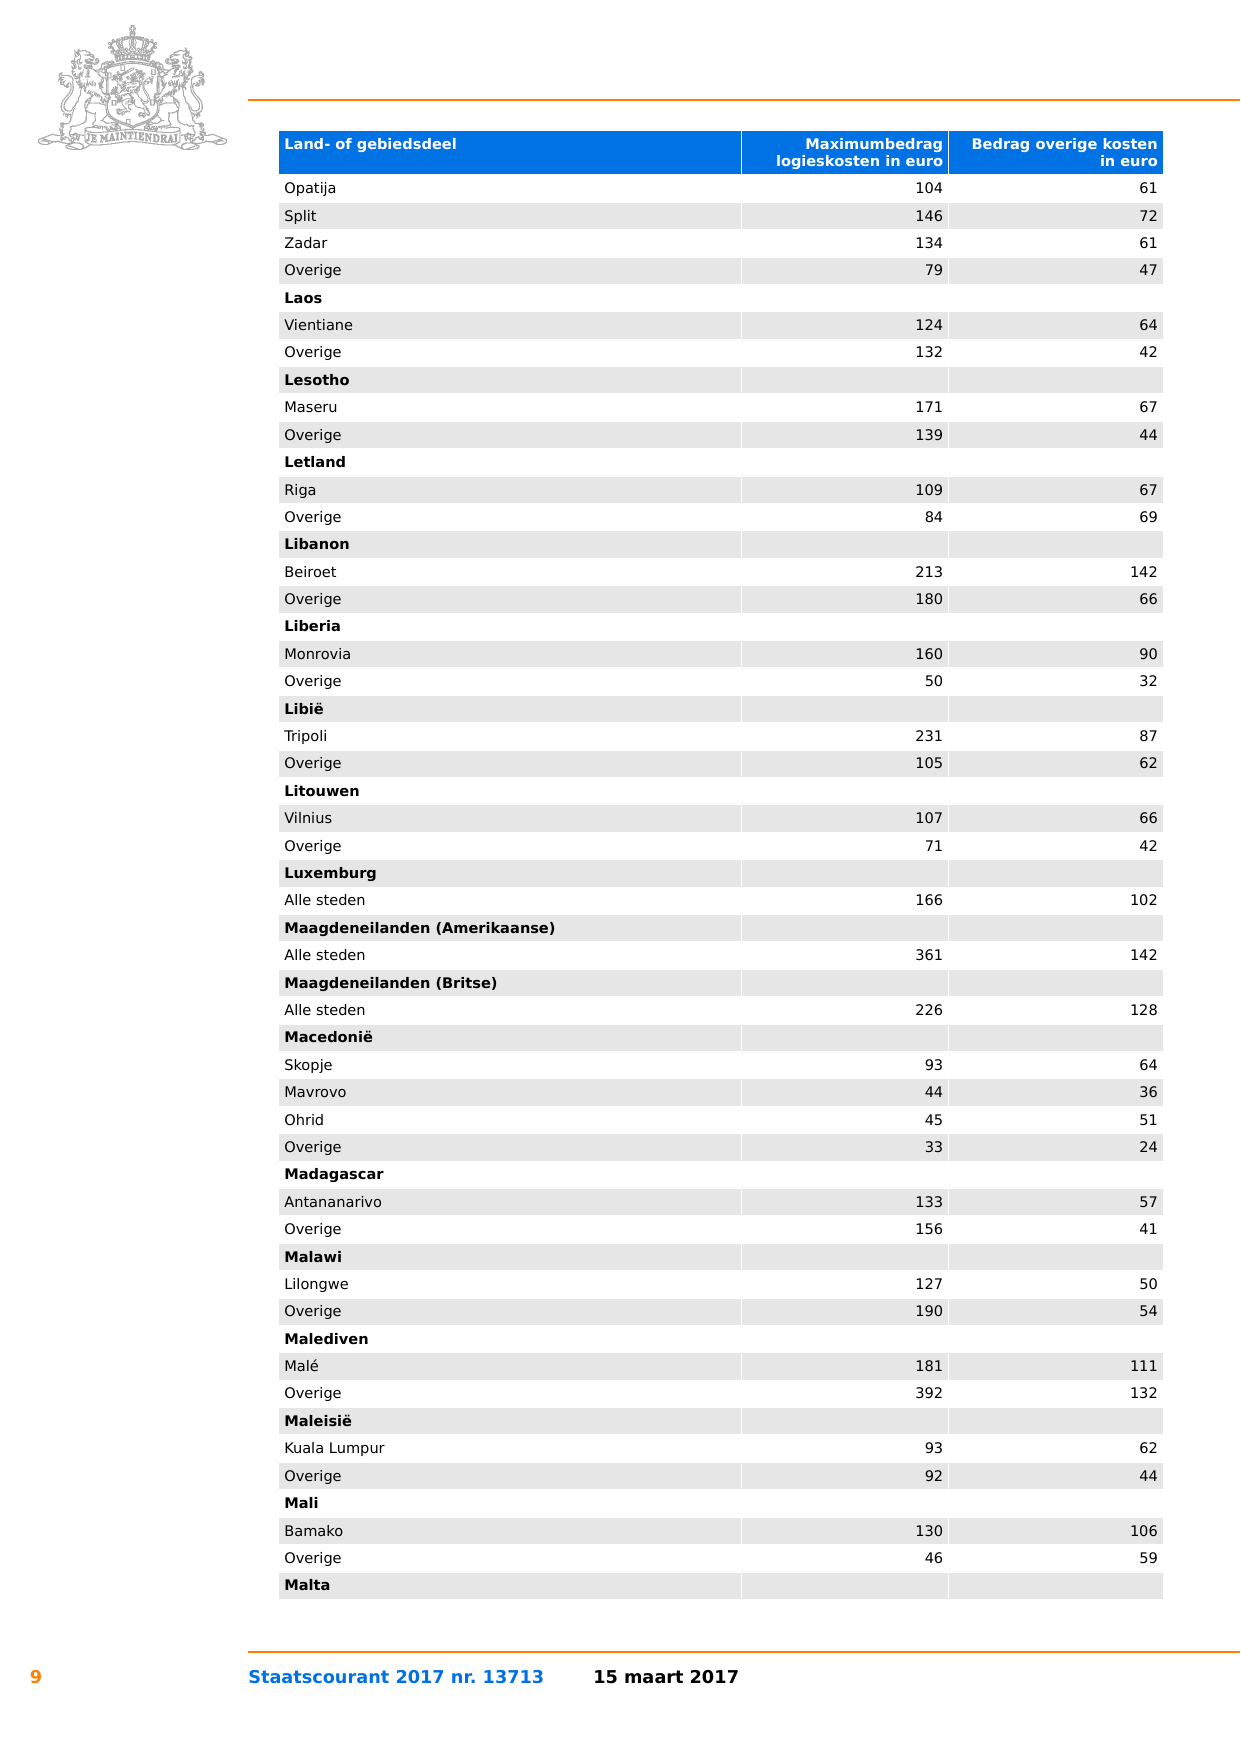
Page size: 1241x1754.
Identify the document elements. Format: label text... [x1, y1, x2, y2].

table_cell Split [279, 203, 741, 229]
table_cell [742, 367, 948, 393]
table_cell Skopje [279, 1052, 741, 1078]
table_cell Mali [279, 1490, 741, 1517]
table_cell Macedonië [279, 1025, 741, 1051]
table_cell 130 [742, 1518, 948, 1544]
table_cell 50 [742, 669, 948, 695]
table_cell 156 [742, 1216, 948, 1243]
table_cell [949, 367, 1163, 393]
table_cell Overige [279, 1463, 741, 1489]
table_cell 64 [949, 312, 1163, 339]
table_cell 127 [742, 1271, 948, 1297]
table_cell 41 [949, 1216, 1163, 1243]
table_cell Alle steden [279, 888, 741, 914]
table_cell Opatija [279, 175, 741, 202]
table_cell Tripoli [279, 723, 741, 749]
table_header Bedrag overige kosten in euro [949, 131, 1163, 174]
table_cell Maagdeneilanden (Amerikaanse) [279, 915, 741, 941]
table_cell 51 [949, 1107, 1163, 1133]
table_cell [949, 449, 1163, 476]
table_cell 66 [949, 805, 1163, 832]
table_cell 42 [949, 340, 1163, 366]
table_cell 231 [742, 723, 948, 749]
table_cell 190 [742, 1299, 948, 1325]
table_cell Beiroet [279, 559, 741, 585]
table_cell [742, 449, 948, 476]
table_cell Maagdeneilanden (Britse) [279, 970, 741, 996]
table_cell [949, 1244, 1163, 1270]
table_cell Malawi [279, 1244, 741, 1270]
table_cell 104 [742, 175, 948, 202]
table_cell Overige [279, 504, 741, 530]
table_cell [742, 285, 948, 311]
table_cell 142 [949, 943, 1163, 969]
table_cell 171 [742, 395, 948, 421]
table_cell 45 [742, 1107, 948, 1133]
table_cell 109 [742, 477, 948, 503]
table_cell Letland [279, 449, 741, 476]
table_cell 64 [949, 1052, 1163, 1078]
table_cell 105 [742, 751, 948, 777]
table_cell 61 [949, 175, 1163, 202]
table_cell [742, 1326, 948, 1352]
table_cell Maseru [279, 395, 741, 421]
table_cell [949, 1490, 1163, 1517]
table_cell 69 [949, 504, 1163, 530]
table_cell 47 [949, 258, 1163, 284]
table_cell [949, 778, 1163, 804]
table_cell Lesotho [279, 367, 741, 393]
table_cell Libië [279, 696, 741, 722]
table_cell [949, 1573, 1163, 1599]
table_cell Vilnius [279, 805, 741, 832]
table_cell [742, 696, 948, 722]
table_cell 139 [742, 422, 948, 448]
table_cell [742, 1162, 948, 1188]
table_cell [949, 1408, 1163, 1434]
table_cell 181 [742, 1353, 948, 1380]
table_cell Madagascar [279, 1162, 741, 1188]
table_cell 142 [949, 559, 1163, 585]
table_cell 90 [949, 641, 1163, 667]
table_cell 44 [949, 1463, 1163, 1489]
table_cell 133 [742, 1189, 948, 1215]
table_cell [742, 531, 948, 558]
table_cell 146 [742, 203, 948, 229]
table_cell 72 [949, 203, 1163, 229]
table_cell 166 [742, 888, 948, 914]
table_cell Monrovia [279, 641, 741, 667]
table_cell Overige [279, 669, 741, 695]
table_cell Alle steden [279, 943, 741, 969]
table_cell [949, 614, 1163, 640]
table_cell Laos [279, 285, 741, 311]
table_cell [742, 1490, 948, 1517]
table_cell 107 [742, 805, 948, 832]
table_cell 32 [949, 669, 1163, 695]
table_cell 134 [742, 230, 948, 256]
table_cell 54 [949, 1299, 1163, 1325]
table_cell Maleisië [279, 1408, 741, 1434]
table_cell [949, 1162, 1163, 1188]
table_cell [949, 285, 1163, 311]
table_cell [949, 531, 1163, 558]
table_cell Overige [279, 1381, 741, 1407]
table_cell 132 [949, 1381, 1163, 1407]
table_cell [949, 860, 1163, 887]
table_cell Zadar [279, 230, 741, 256]
table_cell Liberia [279, 614, 741, 640]
table_cell 71 [742, 833, 948, 859]
table_cell 24 [949, 1134, 1163, 1161]
table_cell 132 [742, 340, 948, 366]
table_cell Mavrovo [279, 1079, 741, 1106]
table_cell Overige [279, 258, 741, 284]
table_cell [742, 915, 948, 941]
table_cell 67 [949, 477, 1163, 503]
table_cell 44 [949, 422, 1163, 448]
table_cell Luxemburg [279, 860, 741, 887]
table_cell Malé [279, 1353, 741, 1380]
table_header Land- of gebiedsdeel [279, 131, 741, 174]
table_cell 42 [949, 833, 1163, 859]
table_cell Ohrid [279, 1107, 741, 1133]
table_cell 59 [949, 1545, 1163, 1571]
table_cell [742, 1408, 948, 1434]
table_cell 57 [949, 1189, 1163, 1215]
table_cell 62 [949, 751, 1163, 777]
table_cell Overige [279, 1134, 741, 1161]
table_cell [742, 778, 948, 804]
table_cell 361 [742, 943, 948, 969]
table_cell 93 [742, 1052, 948, 1078]
table_cell Litouwen [279, 778, 741, 804]
table_cell [742, 1025, 948, 1051]
table_cell Overige [279, 751, 741, 777]
table_cell [742, 614, 948, 640]
table_cell [742, 860, 948, 887]
table_cell 79 [742, 258, 948, 284]
table_cell 66 [949, 586, 1163, 613]
table_cell [949, 696, 1163, 722]
table_cell Overige [279, 833, 741, 859]
table_cell [949, 1326, 1163, 1352]
table_cell 33 [742, 1134, 948, 1161]
table_cell Overige [279, 1545, 741, 1571]
table_cell 46 [742, 1545, 948, 1571]
table_cell 67 [949, 395, 1163, 421]
table_cell 62 [949, 1436, 1163, 1462]
table_cell Overige [279, 422, 741, 448]
table_cell Antananarivo [279, 1189, 741, 1215]
table_cell Libanon [279, 531, 741, 558]
table_cell Overige [279, 1299, 741, 1325]
table_cell Alle steden [279, 997, 741, 1023]
table_cell Riga [279, 477, 741, 503]
table_cell 87 [949, 723, 1163, 749]
table_cell [949, 1025, 1163, 1051]
table_cell Overige [279, 586, 741, 613]
table_cell Malediven [279, 1326, 741, 1352]
table_cell [742, 1244, 948, 1270]
table_cell 111 [949, 1353, 1163, 1380]
table_cell 180 [742, 586, 948, 613]
table_cell 128 [949, 997, 1163, 1023]
table_cell Overige [279, 1216, 741, 1243]
table_cell [949, 915, 1163, 941]
table_cell Overige [279, 340, 741, 366]
table_cell 84 [742, 504, 948, 530]
table_cell 61 [949, 230, 1163, 256]
table_cell 50 [949, 1271, 1163, 1297]
table_cell Kuala Lumpur [279, 1436, 741, 1462]
table_cell 213 [742, 559, 948, 585]
table_cell 93 [742, 1436, 948, 1462]
table_header Maximumbedrag logieskosten in euro [742, 131, 948, 174]
picture [38, 25, 227, 150]
table_cell 102 [949, 888, 1163, 914]
table_cell 44 [742, 1079, 948, 1106]
table_cell [742, 970, 948, 996]
table_cell Malta [279, 1573, 741, 1599]
table_cell 124 [742, 312, 948, 339]
table_cell [742, 1573, 948, 1599]
table_cell Lilongwe [279, 1271, 741, 1297]
table_cell 226 [742, 997, 948, 1023]
table_cell [949, 970, 1163, 996]
table_cell Vientiane [279, 312, 741, 339]
table_cell Bamako [279, 1518, 741, 1544]
table_cell 392 [742, 1381, 948, 1407]
table_cell 160 [742, 641, 948, 667]
table_cell 106 [949, 1518, 1163, 1544]
table_cell 92 [742, 1463, 948, 1489]
table_cell 36 [949, 1079, 1163, 1106]
